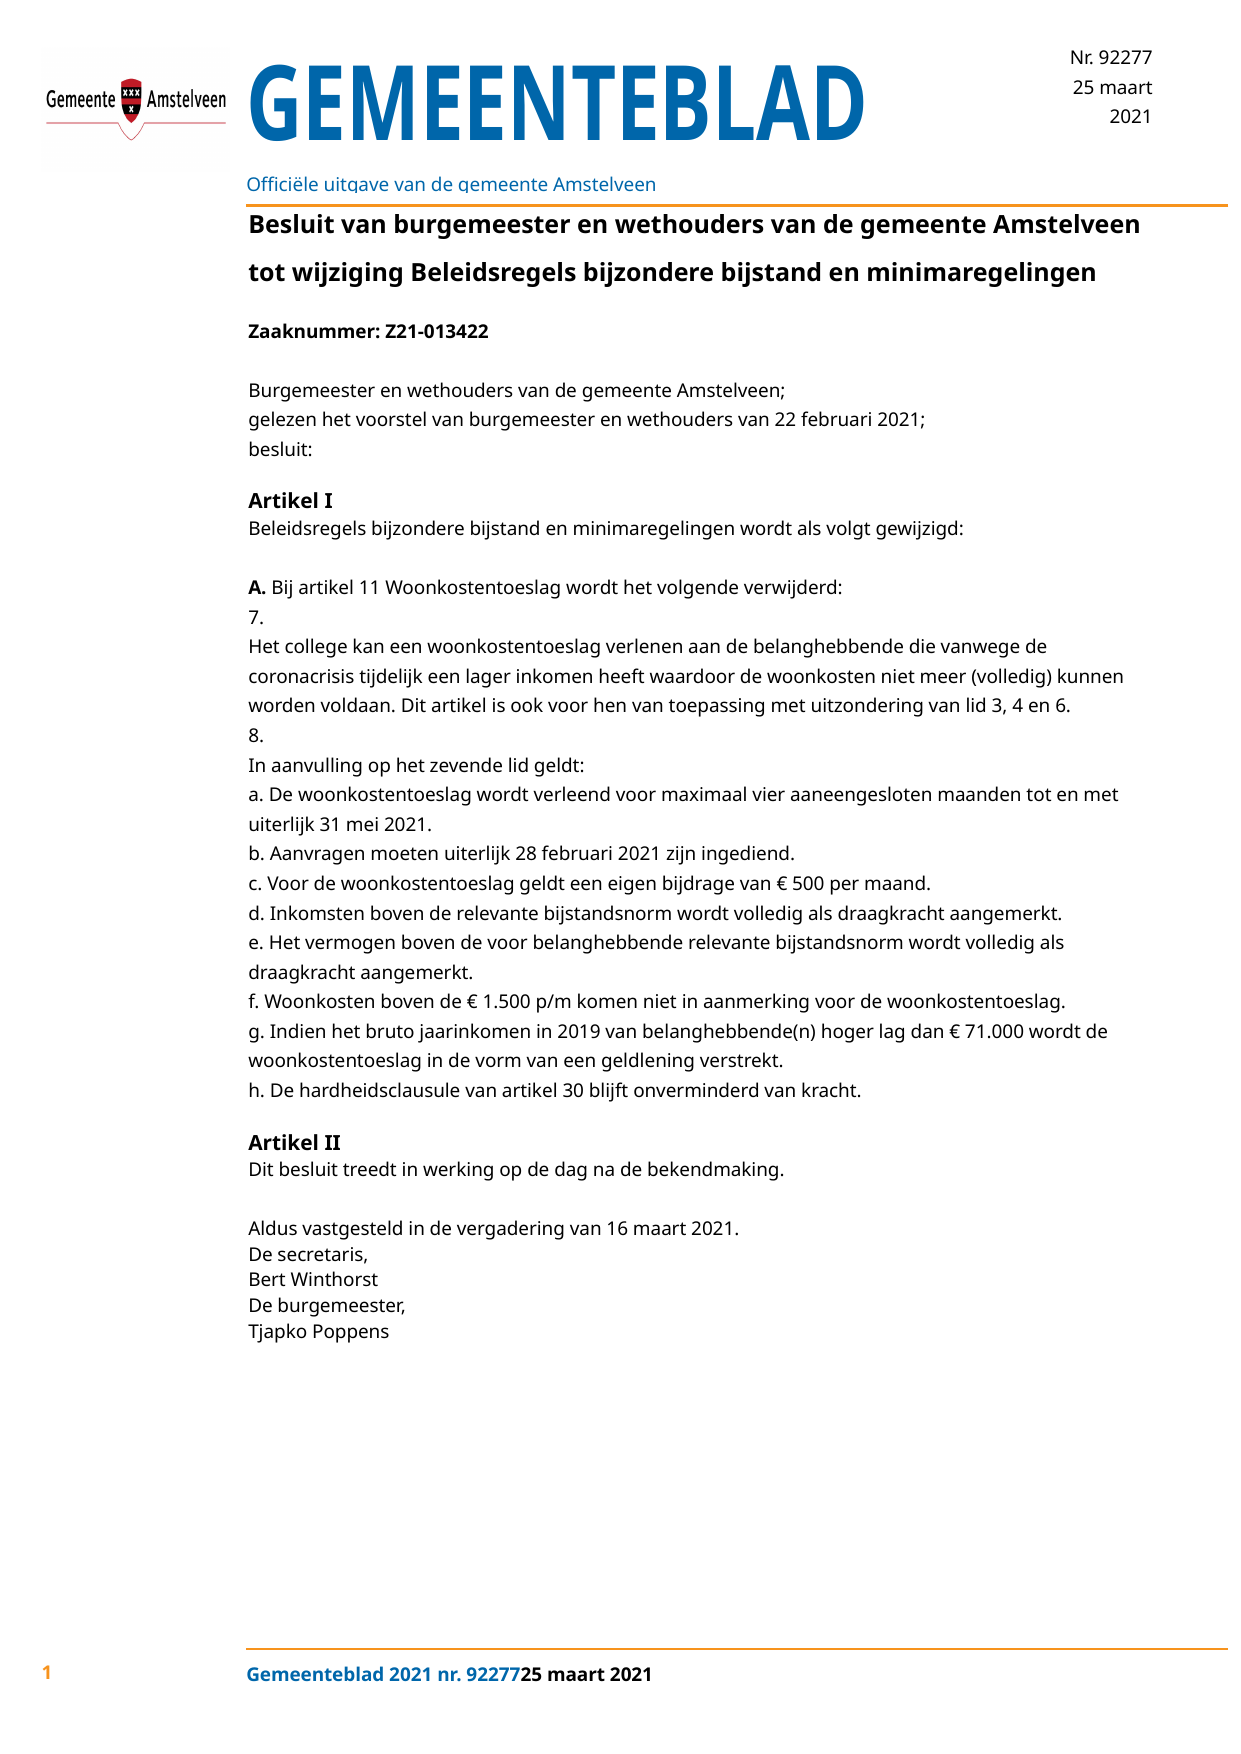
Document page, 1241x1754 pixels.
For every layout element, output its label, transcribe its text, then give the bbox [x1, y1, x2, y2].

text Artikel I [248, 487, 1152, 515]
text d. Inkomsten boven de relevante bijstandsnorm wordt volledig als draagkracht aangemerkt. [248, 900, 1152, 925]
text gelezen het voorstel van burgemeester en wethouders van 22 februari 2021; [248, 407, 1152, 432]
text b. Aanvragen moeten uiterlijk 28 februari 2021 zijn ingediend. [248, 841, 1152, 866]
text De burgemeester, [248, 1292, 1152, 1318]
text e. Het vermogen boven de voor belanghebbende relevante bijstandsnorm wordt volledig als draagkracht aangemerkt. [248, 929, 1152, 984]
text f. Woonkosten boven de € 1.500 p/m komen niet in aanmerking voor de woonkostentoeslag. [248, 988, 1152, 1014]
text besluit: [248, 436, 1152, 462]
text g. Indien het bruto jaarinkomen in 2019 van belanghebbende(n) hoger lag dan € 71.000 wordt de woonkostentoeslag in de vorm van een geldlening verstrekt. [248, 1018, 1152, 1073]
text Zaaknummer: Z21-013422 [248, 318, 1152, 344]
text Artikel II [248, 1128, 1152, 1156]
text Het college kan een woonkostentoeslag verlenen aan de belanghebbende die vanwege de coronacrisis tijdelijk een lager inkomen heeft waardoor de woonkosten niet meer (volledig) kunnen worden voldaan. Dit artikel is ook voor hen van toepassing met uitzondering van lid 3, 4 en 6. [248, 633, 1152, 718]
text 8. [248, 722, 1152, 748]
text Dit besluit treedt in werking op de dag na de bekendmaking. [248, 1156, 1152, 1182]
text Besluit van burgemeester en wethouders van de gemeente Amstelveen tot wijziging Beleidsregels bijzondere bijstand en minimaregelingen [248, 207, 1152, 288]
text h. De hardheidsclausule van artikel 30 blijft onverminderd van kracht. [248, 1077, 1152, 1103]
text c. Voor de woonkostentoeslag geldt een eigen bijdrage van € 500 per maand. [248, 870, 1152, 896]
text De secretaris, [248, 1241, 1152, 1267]
text Beleidsregels bijzondere bijstand en minimaregelingen wordt als volgt gewijzigd: [248, 515, 1152, 541]
text Aldus vastgesteld in de vergadering van 16 maart 2021. [248, 1215, 1152, 1241]
picture [41, 47, 231, 172]
text a. De woonkostentoeslag wordt verleend voor maximaal vier aaneengesloten maanden tot en met uiterlijk 31 mei 2021. [248, 781, 1152, 837]
text A. Bij artikel 11 Woonkostentoeslag wordt het volgende verwijderd: [248, 574, 1152, 600]
text 7. [248, 604, 1152, 629]
text Bert Winthorst [248, 1267, 1152, 1292]
text Burgemeester en wethouders van de gemeente Amstelveen; [248, 377, 1152, 403]
text In aanvulling op het zevende lid geldt: [248, 752, 1152, 777]
text Tjapko Poppens [248, 1318, 1152, 1344]
